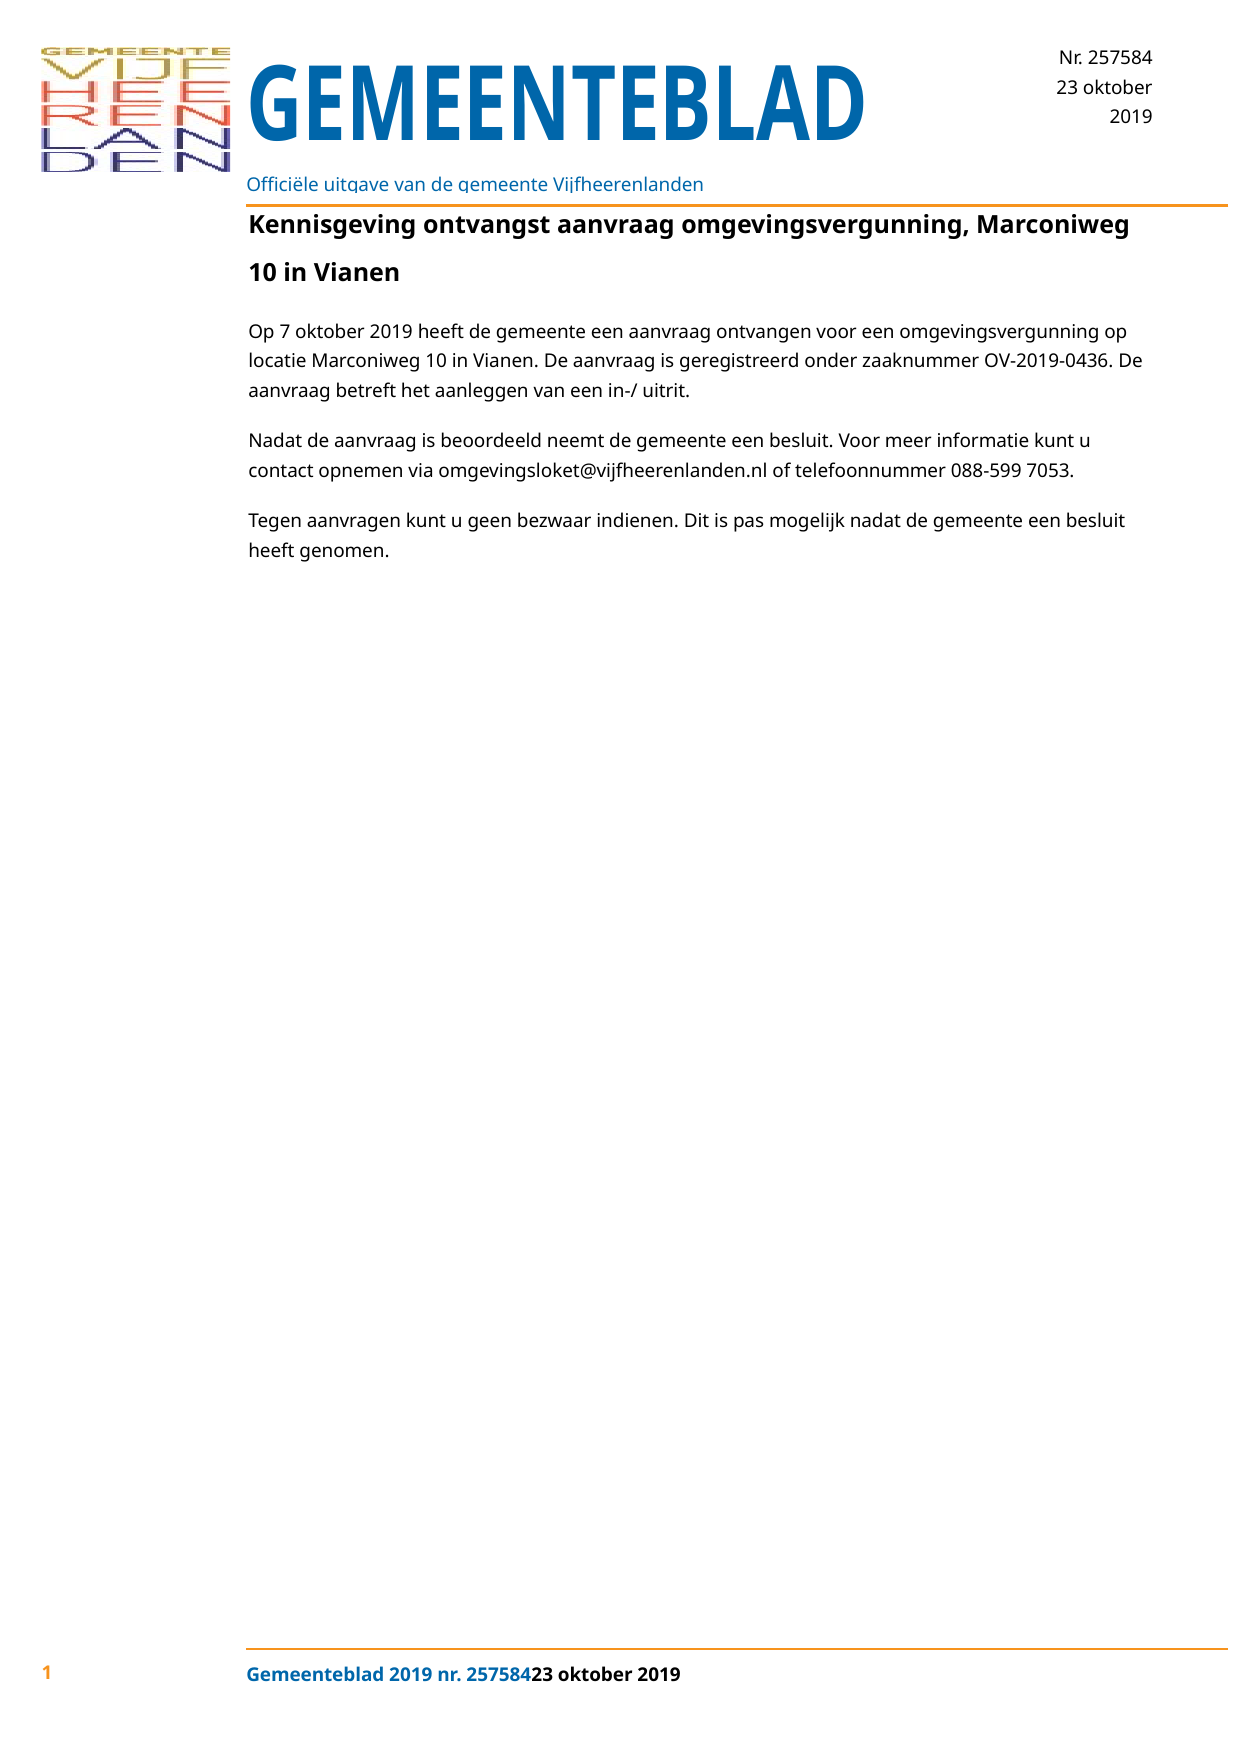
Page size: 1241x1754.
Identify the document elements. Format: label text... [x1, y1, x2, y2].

text Op 7 oktober 2019 heeft de gemeente een aanvraag ontvangen voor een omgevingsvergunning op locatie Marconiweg 10 in Vianen. De aanvraag is geregistreerd onder zaaknummer OV-2019-0436. De aanvraag betreft het aanleggen van een in-/ uitrit. [248, 318, 1152, 403]
text Kennisgeving ontvangst aanvraag omgevingsvergunning, Marconiweg 10 in Vianen [248, 207, 1152, 288]
text Tegen aanvragen kunt u geen bezwaar indienen. Dit is pas mogelijk nadat de gemeente een besluit heeft genomen. [248, 507, 1152, 563]
text Nadat de aanvraag is beoordeeld neemt de gemeente een besluit. Voor meer informatie kunt u contact opnemen via omgevingsloket@vijfheerenlanden.nl of telefoonnummer 088-599 7053. [248, 427, 1152, 483]
picture [41, 47, 231, 172]
